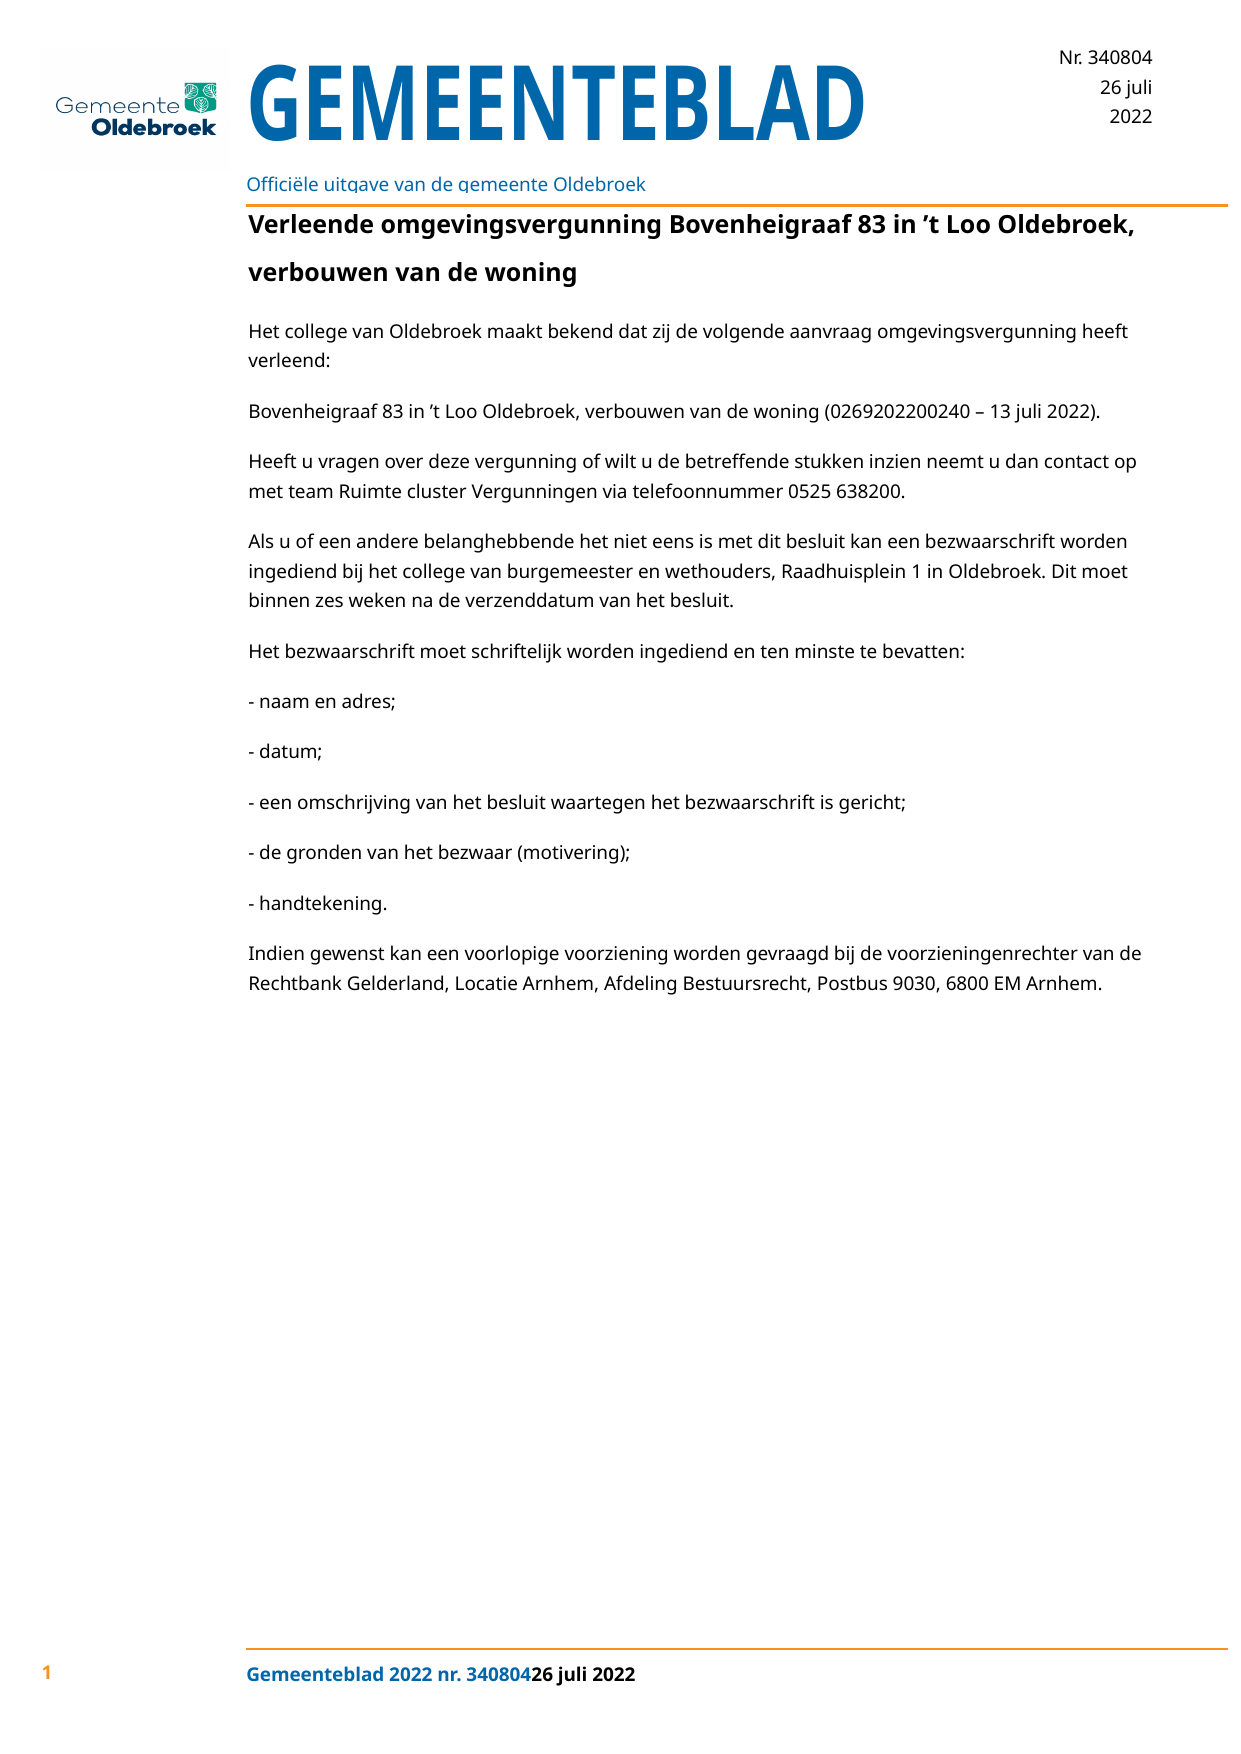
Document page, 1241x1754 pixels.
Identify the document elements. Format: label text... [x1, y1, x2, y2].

text - de gronden van het bezwaar (motivering); [248, 839, 1152, 865]
text - naam en adres; [248, 688, 1152, 714]
text - datum; [248, 739, 1152, 764]
text Verleende omgevingsvergunning Bovenheigraaf 83 in ’t Loo Oldebroek, verbouwen van de woning [248, 207, 1152, 288]
text - handtekening. [248, 890, 1152, 916]
text Het college van Oldebroek maakt bekend dat zij de volgende aanvraag omgevingsvergunning heeft verleend: [248, 318, 1152, 373]
text Bovenheigraaf 83 in ’t Loo Oldebroek, verbouwen van de woning (0269202200240 – 13 juli 2022). [248, 398, 1152, 424]
text Het bezwaarschrift moet schriftelijk worden ingediend en ten minste te bevatten: [248, 638, 1152, 664]
text Als u of een andere belanghebbende het niet eens is met dit besluit kan een bezwaarschrift worden ingediend bij het college van burgemeester en wethouders, Raadhuisplein 1 in Oldebroek. Dit moet binnen zes weken na de verzenddatum van het besluit. [248, 528, 1152, 613]
text Heeft u vragen over deze vergunning of wilt u de betreffende stukken inzien neemt u dan contact op met team Ruimte cluster Vergunningen via telefoonnummer 0525 638200. [248, 448, 1152, 504]
text - een omschrijving van het besluit waartegen het bezwaarschrift is gericht; [248, 789, 1152, 815]
text Indien gewenst kan een voorlopige voorziening worden gevraagd bij de voorzieningenrechter van de Rechtbank Gelderland, Locatie Arnhem, Afdeling Bestuursrecht, Postbus 9030, 6800 EM Arnhem. [248, 940, 1152, 996]
picture [41, 47, 231, 172]
